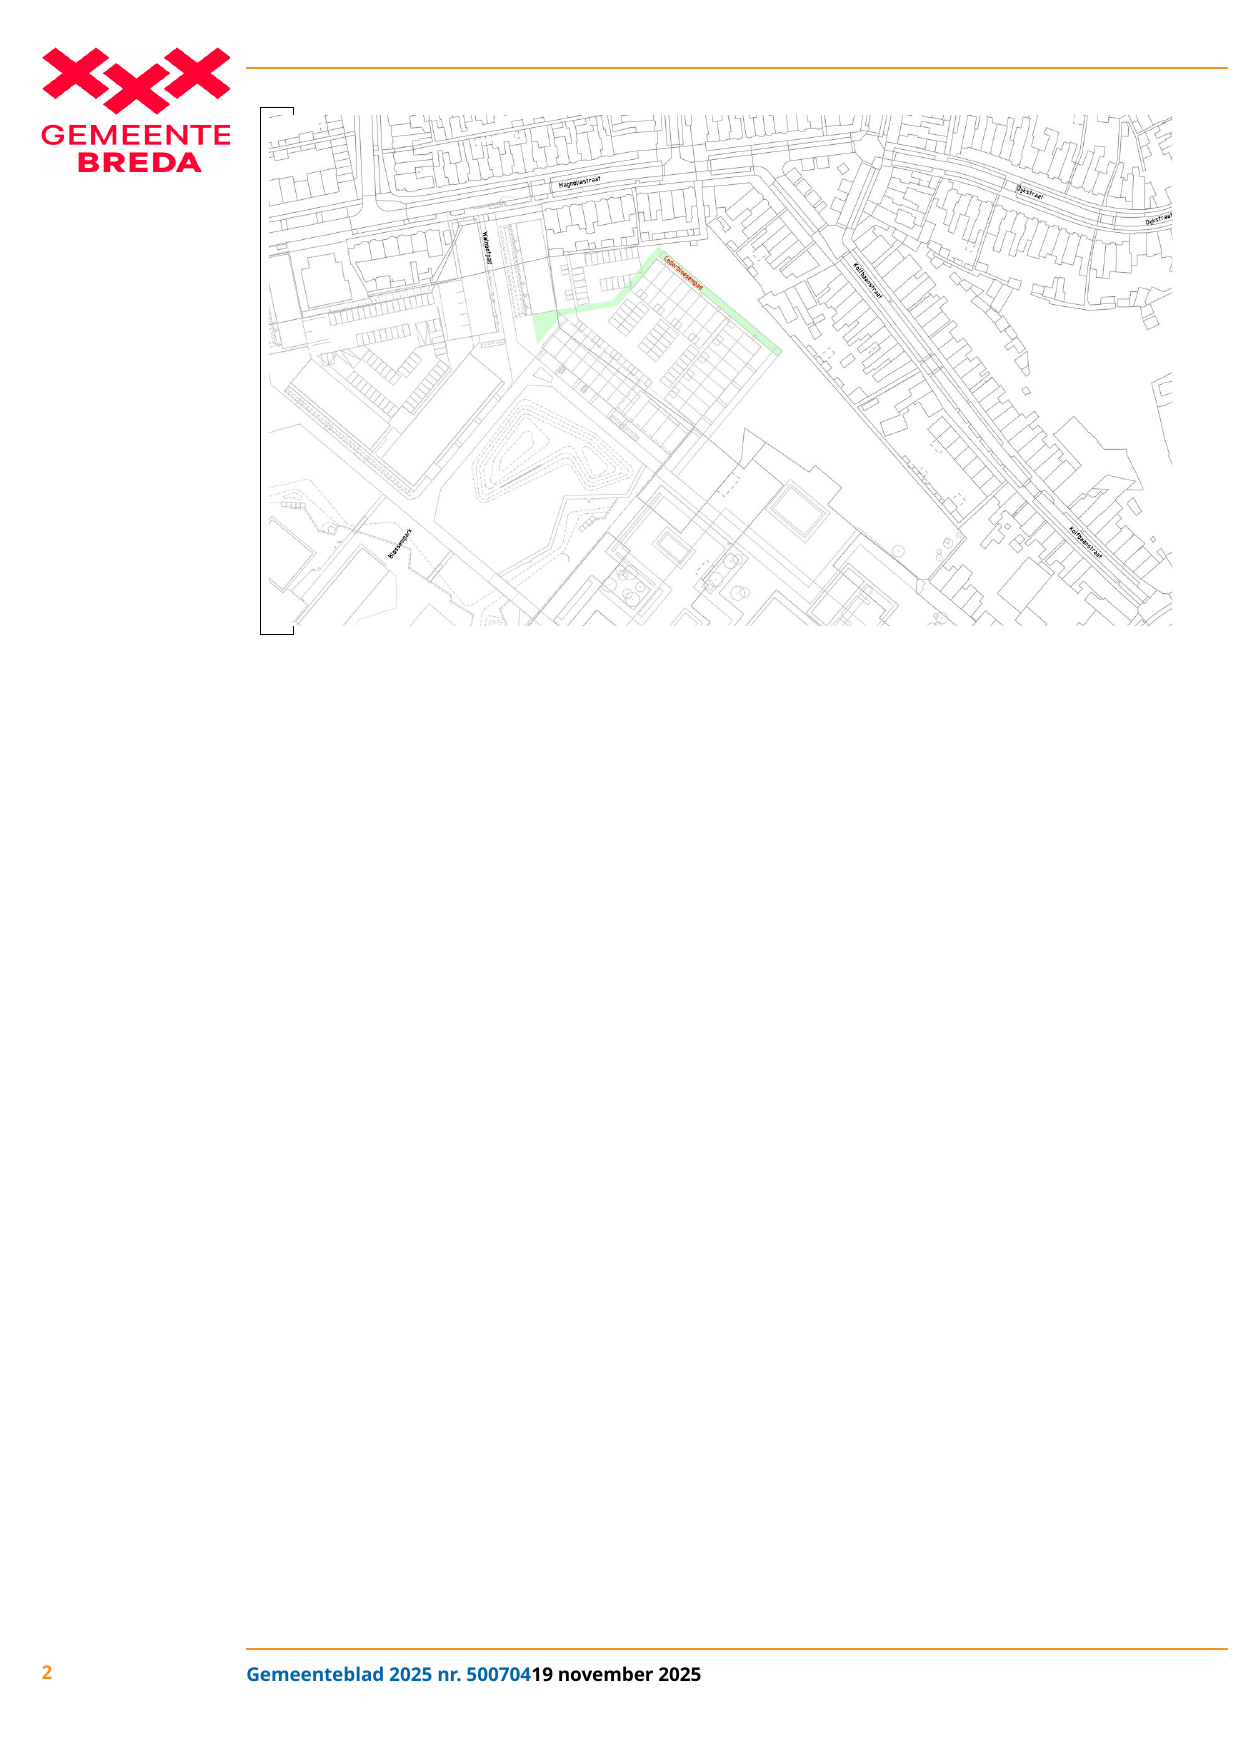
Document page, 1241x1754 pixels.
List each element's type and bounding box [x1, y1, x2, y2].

picture [41, 47, 231, 172]
picture [268, 115, 1173, 626]
